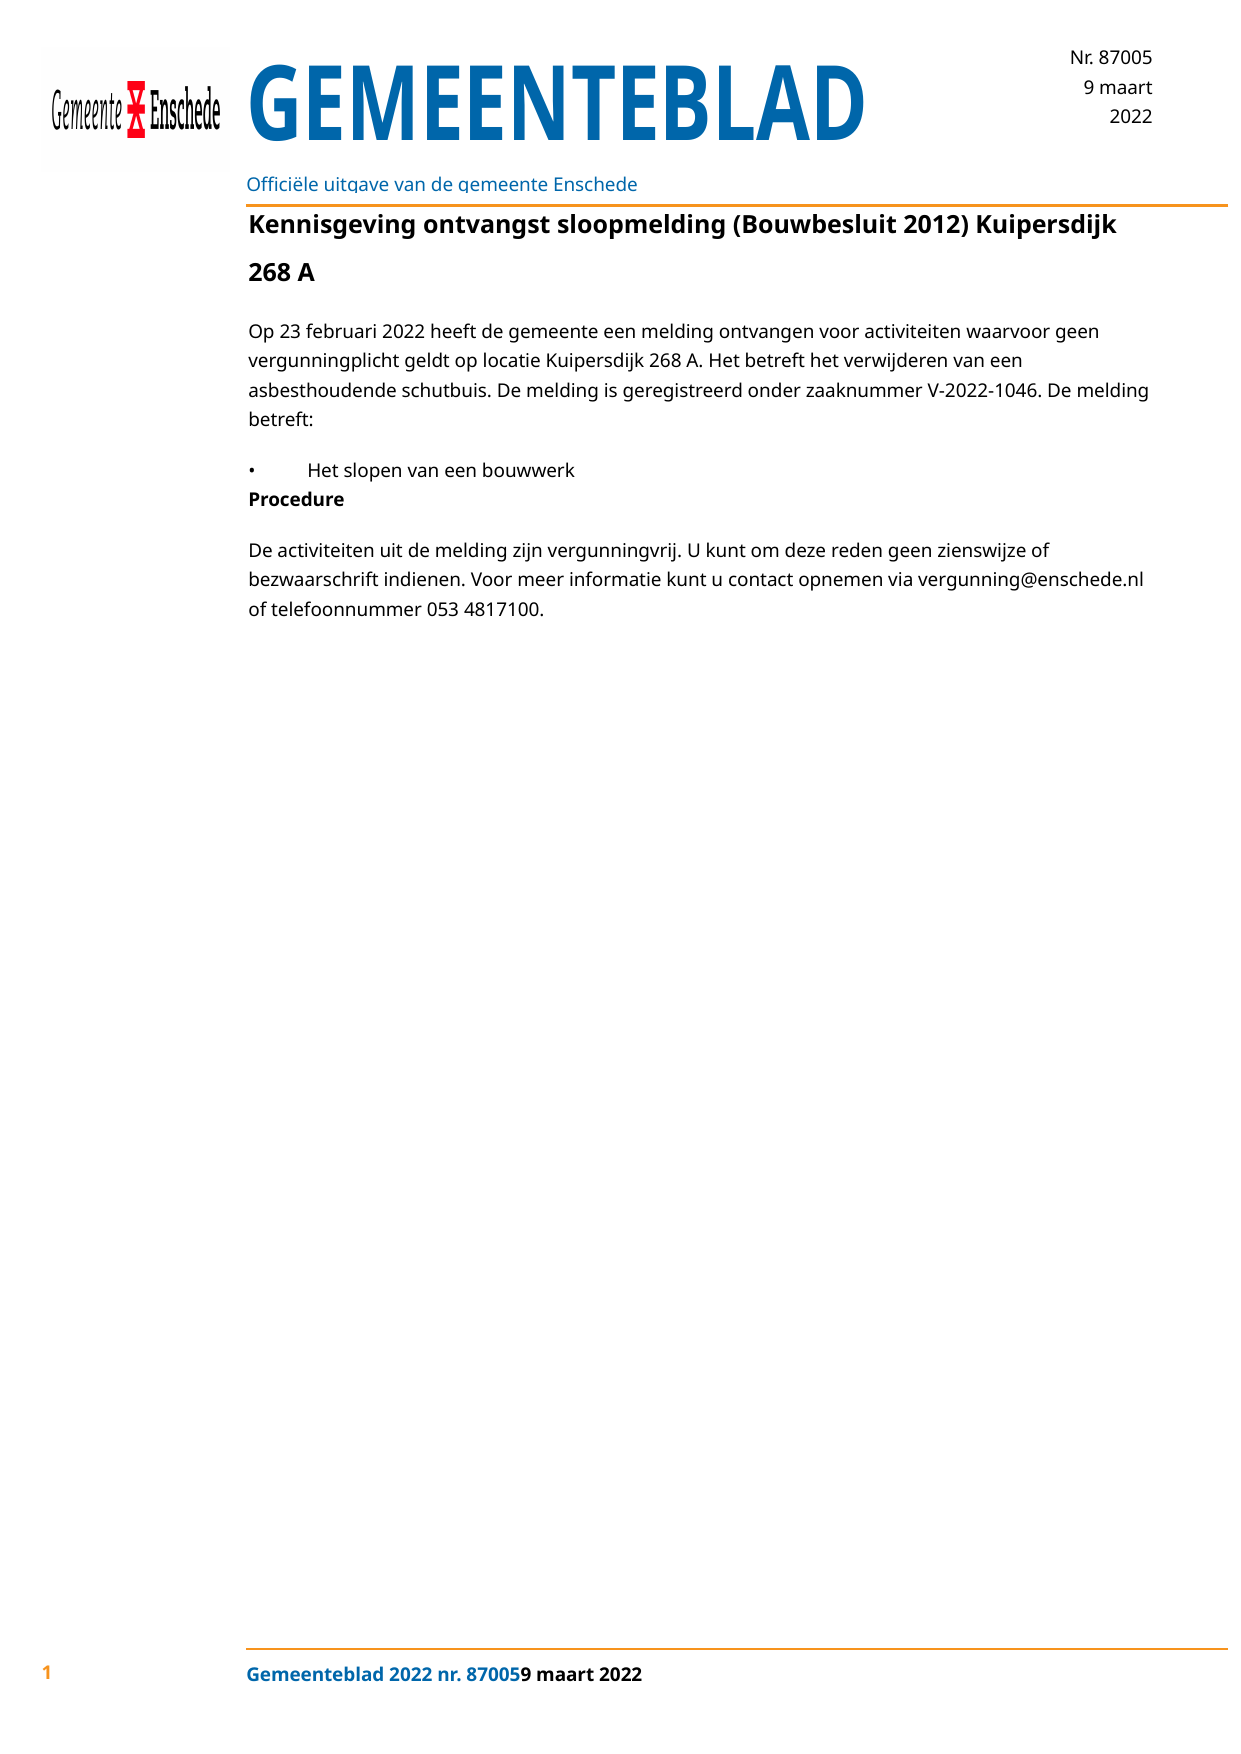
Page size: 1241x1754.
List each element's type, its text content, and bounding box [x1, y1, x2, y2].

text De activiteiten uit de melding zijn vergunningvrij. U kunt om deze reden geen zienswijze of bezwaarschrift indienen. Voor meer informatie kunt u contact opnemen via vergunning@enschede.nl of telefoonnummer 053 4817100. [248, 537, 1152, 622]
text Op 23 februari 2022 heeft de gemeente een melding ontvangen voor activiteiten waarvoor geen vergunningplicht geldt op locatie Kuipersdijk 268 A. Het betreft het verwijderen van een asbesthoudende schutbuis. De melding is geregistreerd onder zaaknummer V-2022-1046. De melding betreft: [248, 318, 1152, 432]
list Het slopen van een bouwwerk [248, 457, 1152, 483]
picture [41, 47, 231, 172]
text Procedure [248, 487, 1152, 512]
text Kennisgeving ontvangst sloopmelding (Bouwbesluit 2012) Kuipersdijk 268 A [248, 207, 1152, 288]
